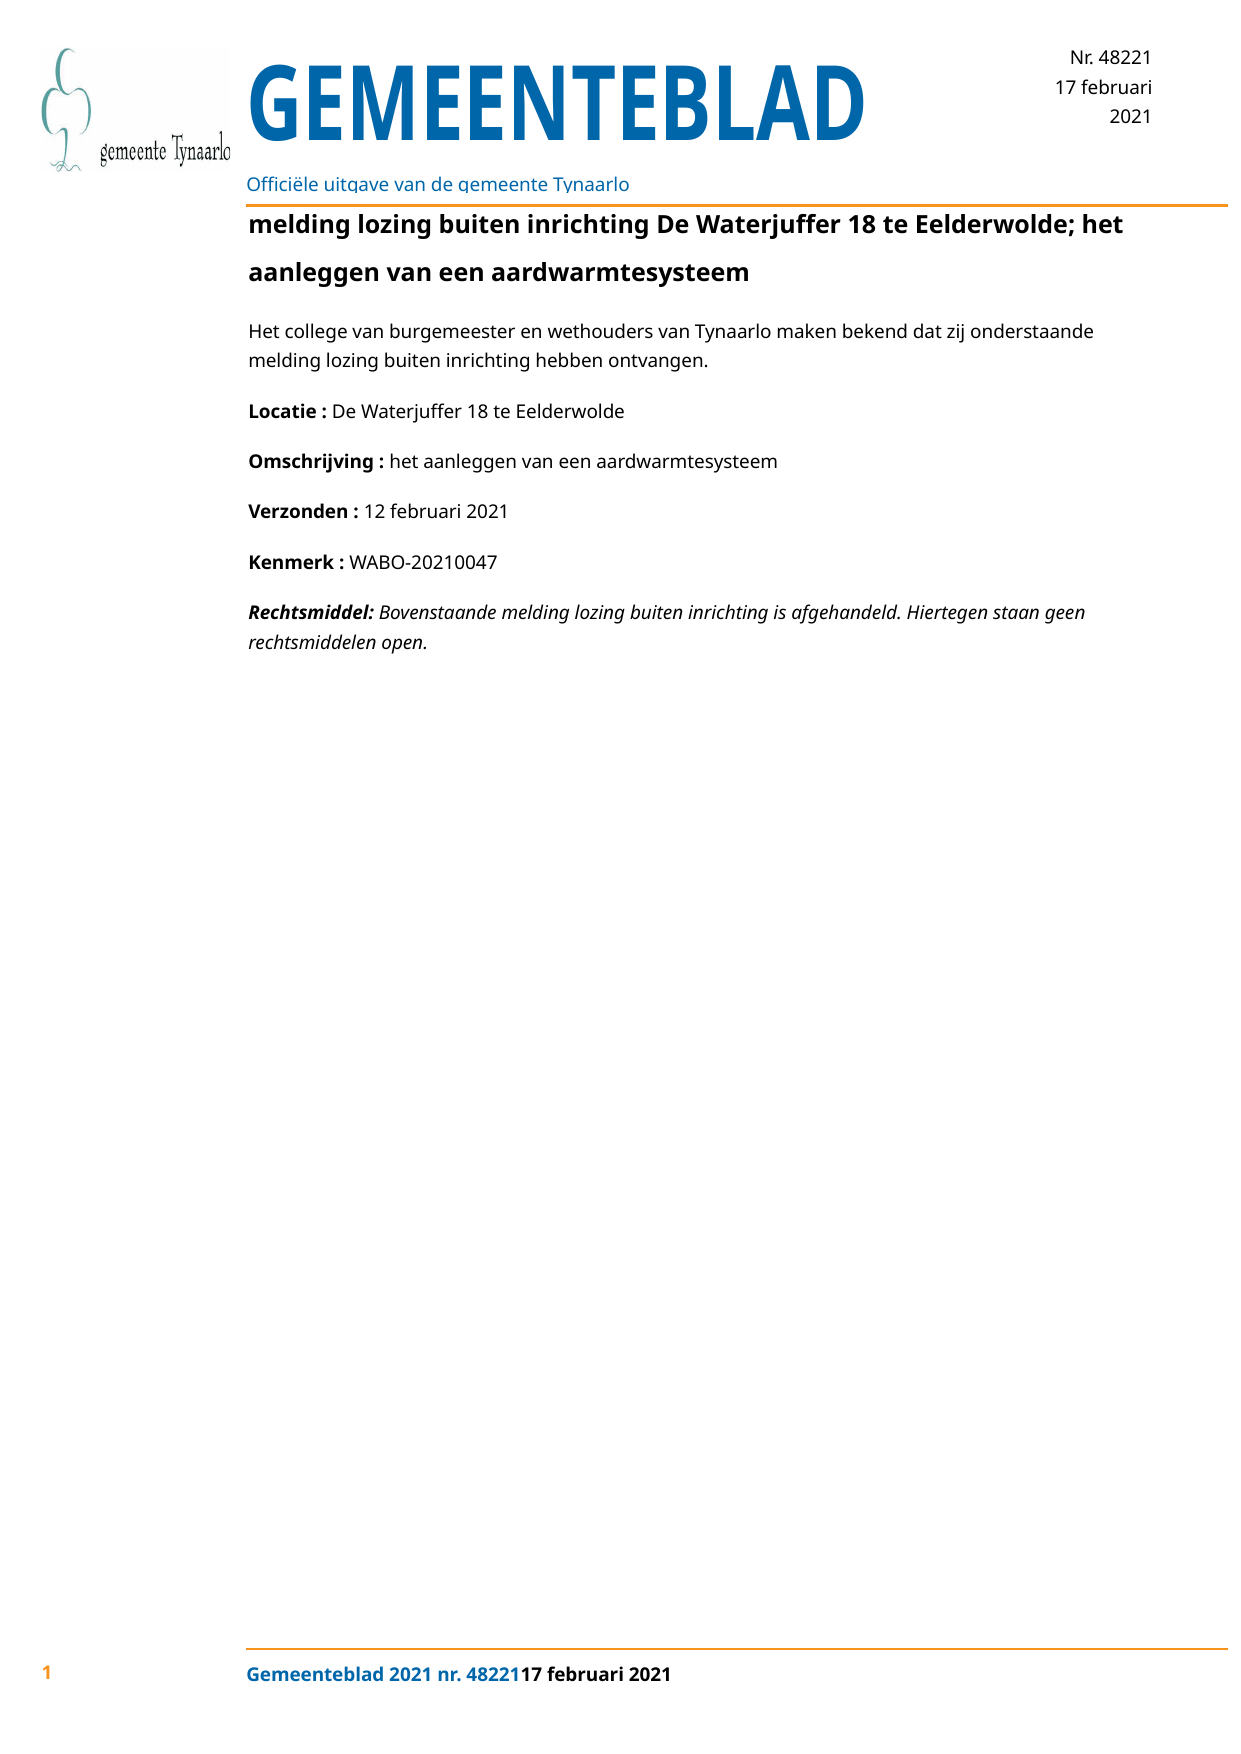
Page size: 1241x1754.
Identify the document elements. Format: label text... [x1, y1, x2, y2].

text Het college van burgemeester en wethouders van Tynaarlo maken bekend dat zij onderstaande melding lozing buiten inrichting hebben ontvangen. [248, 318, 1152, 373]
picture [41, 47, 231, 172]
text melding lozing buiten inrichting De Waterjuffer 18 te Eelderwolde; het aanleggen van een aardwarmtesysteem [248, 207, 1152, 288]
text Rechtsmiddel: Bovenstaande melding lozing buiten inrichting is afgehandeld. Hiertegen staan geen rechtsmiddelen open. [248, 599, 1152, 655]
text Verzonden : 12 februari 2021 [248, 499, 1152, 524]
text Omschrijving : het aanleggen van een aardwarmtesysteem [248, 448, 1152, 474]
text Locatie : De Waterjuffer 18 te Eelderwolde [248, 398, 1152, 424]
text Kenmerk : WABO-20210047 [248, 549, 1152, 575]
